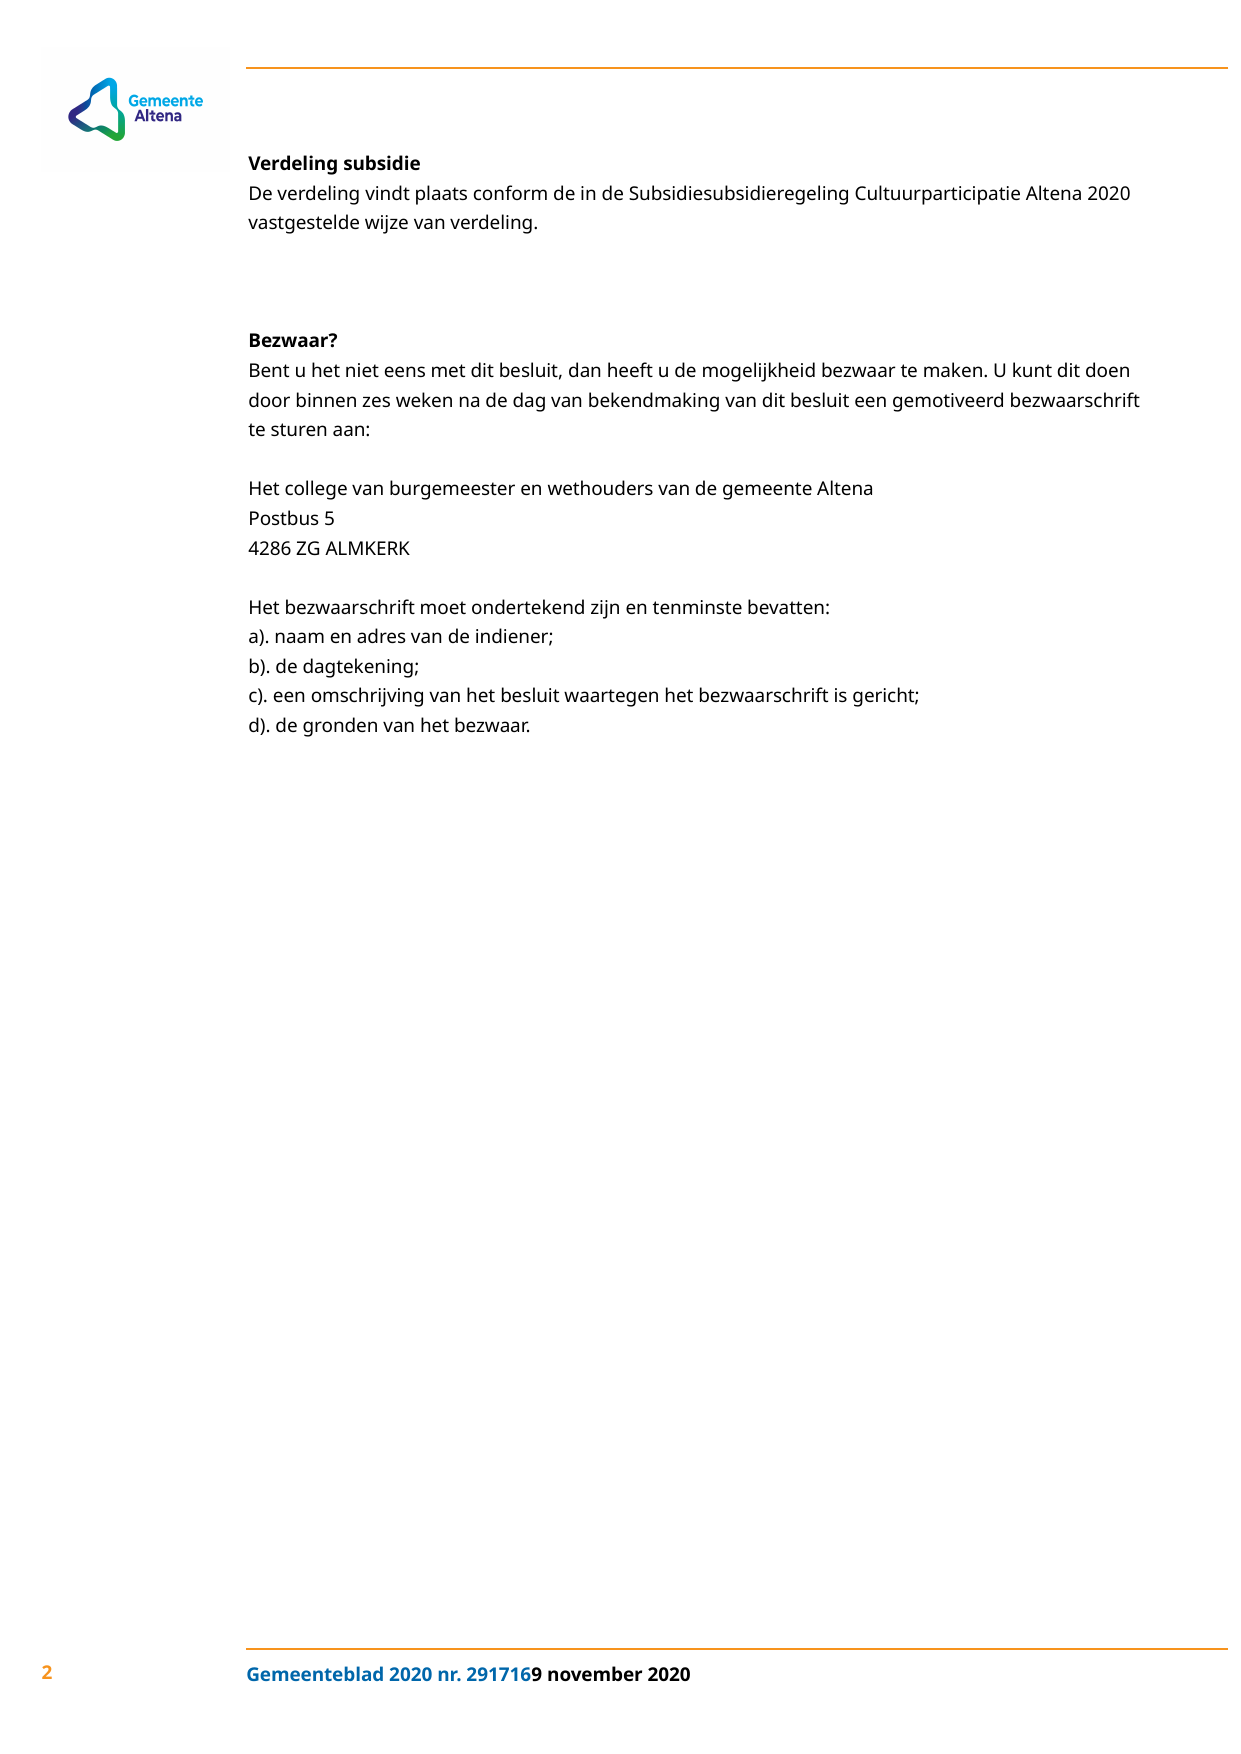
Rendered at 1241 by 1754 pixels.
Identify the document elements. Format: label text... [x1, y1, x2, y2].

text Bezwaar? [248, 328, 1152, 353]
picture [41, 47, 231, 172]
text Bent u het niet eens met dit besluit, dan heeft u de mogelijkheid bezwaar te maken. U kunt dit doen door binnen zes weken na de dag van bekendmaking van dit besluit een gemotiveerd bezwaarschrift te sturen aan: [248, 357, 1152, 442]
text Het college van burgemeester en wethouders van de gemeente Altena [248, 476, 1152, 501]
text a). naam en adres van de indiener; [248, 623, 1152, 649]
text Verdeling subsidie [248, 150, 1152, 176]
text 4286 ZG ALMKERK [248, 535, 1152, 561]
text De verdeling vindt plaats conform de in de Subsidiesubsidieregeling Cultuurparticipatie Altena 2020 vastgestelde wijze van verdeling. [248, 180, 1152, 235]
text Postbus 5 [248, 505, 1152, 531]
text c). een omschrijving van het besluit waartegen het bezwaarschrift is gericht; [248, 683, 1152, 708]
text Het bezwaarschrift moet ondertekend zijn en tenminste bevatten: [248, 594, 1152, 620]
text d). de gronden van het bezwaar. [248, 712, 1152, 738]
text b). de dagtekening; [248, 653, 1152, 679]
